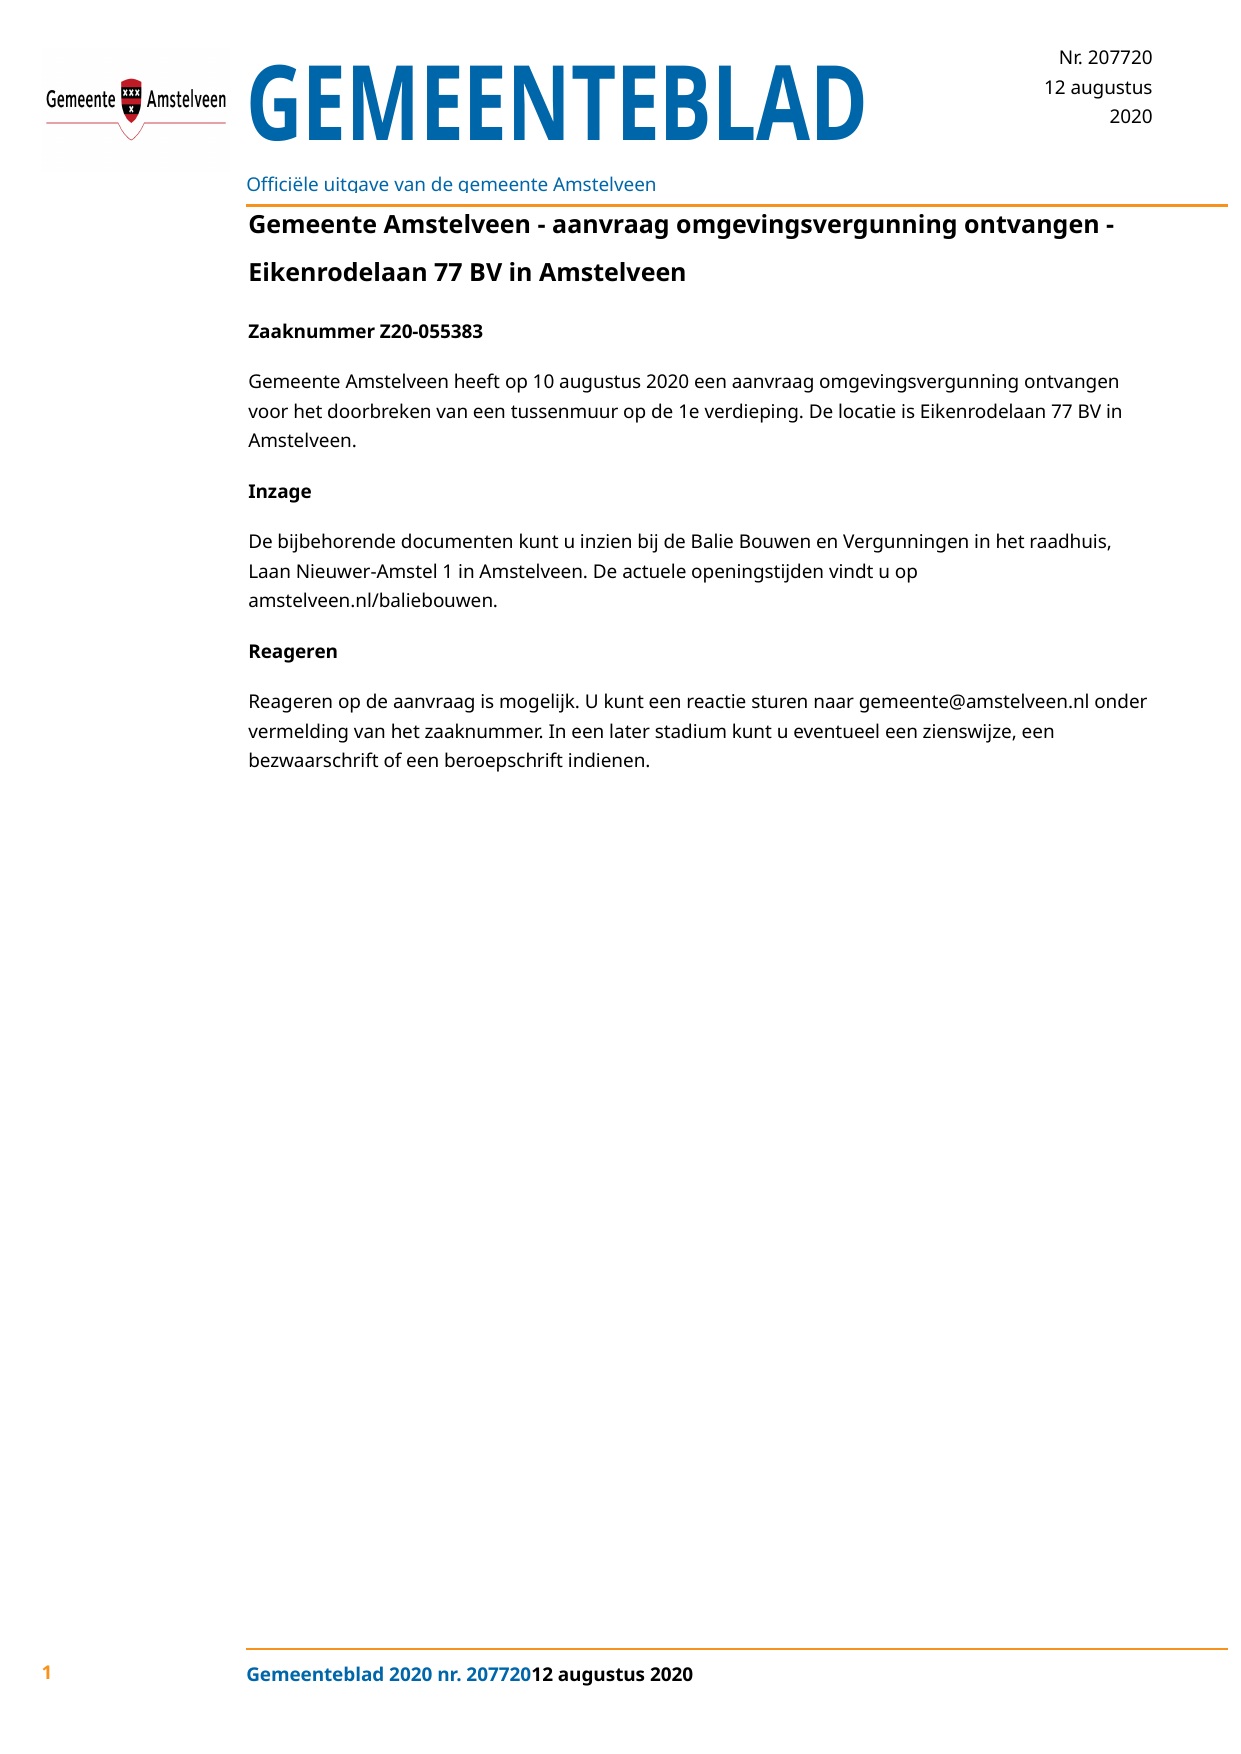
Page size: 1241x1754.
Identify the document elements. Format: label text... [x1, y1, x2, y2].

text Reageren [248, 638, 1152, 664]
text De bijbehorende documenten kunt u inzien bij de Balie Bouwen en Vergunningen in het raadhuis, Laan Nieuwer-Amstel 1 in Amstelveen. De actuele openingstijden vindt u op amstelveen.nl/baliebouwen. [248, 528, 1152, 613]
text Inzage [248, 478, 1152, 504]
text Gemeente Amstelveen heeft op 10 augustus 2020 een aanvraag omgevingsvergunning ontvangen voor het doorbreken van een tussenmuur op de 1e verdieping. De locatie is Eikenrodelaan 77 BV in Amstelveen. [248, 368, 1152, 453]
picture [41, 47, 231, 172]
text Reageren op de aanvraag is mogelijk. U kunt een reactie sturen naar gemeente@amstelveen.nl onder vermelding van het zaaknummer. In een later stadium kunt u eventueel een zienswijze, een bezwaarschrift of een beroepschrift indienen. [248, 688, 1152, 773]
text Gemeente Amstelveen - aanvraag omgevingsvergunning ontvangen - Eikenrodelaan 77 BV in Amstelveen [248, 207, 1152, 288]
text Zaaknummer Z20-055383 [248, 318, 1152, 344]
